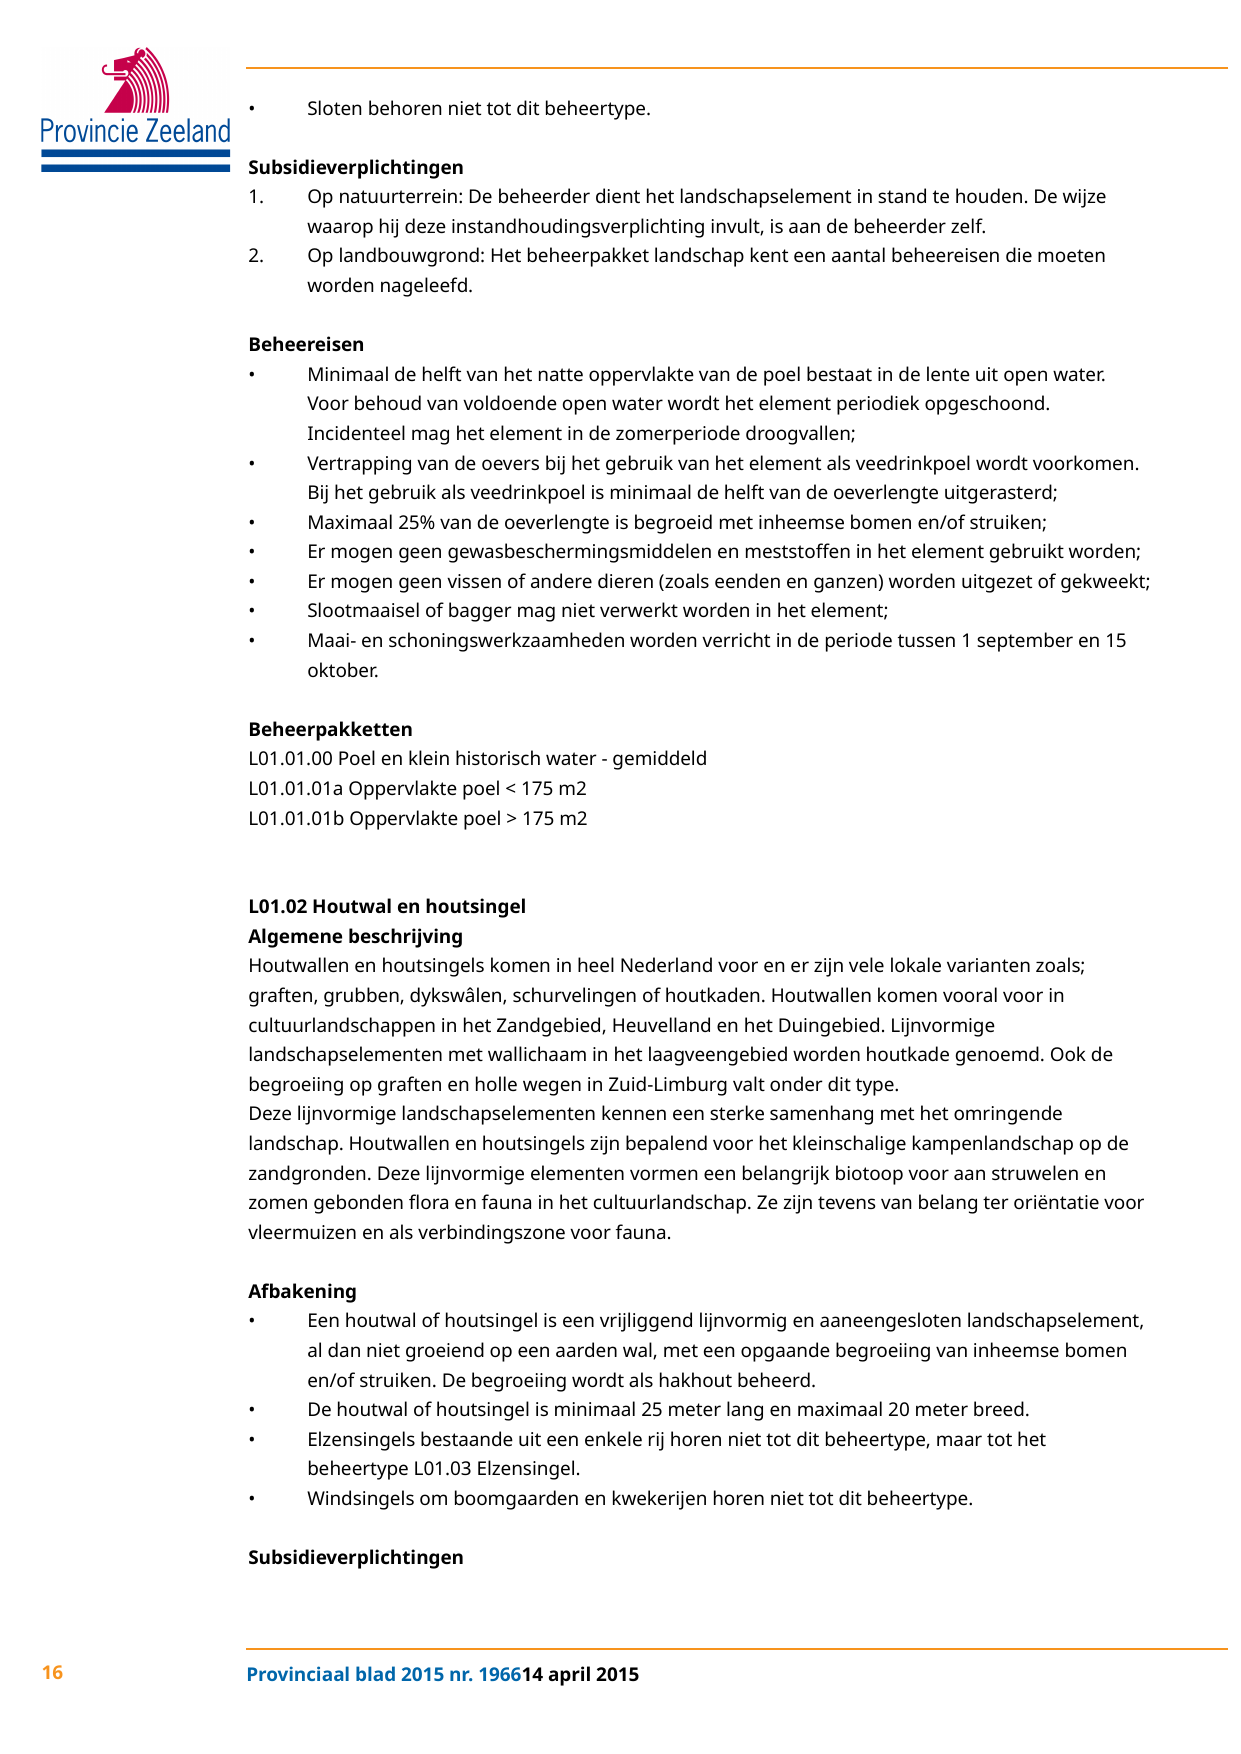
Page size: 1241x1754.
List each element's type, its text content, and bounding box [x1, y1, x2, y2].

text Subsidieverplichtingen [248, 154, 1152, 180]
text L01.01.00 Poel en klein historisch water - gemiddeld [248, 746, 1152, 771]
text Algemene beschrijving [248, 923, 1152, 949]
text Beheereisen [248, 331, 1152, 357]
list Er mogen geen vissen of andere dieren (zoals eenden en ganzen) worden uitgezet of gekweekt; [248, 568, 1152, 594]
list Maai- en schoningswerkzaamheden worden verricht in de periode tussen 1 september en 15 oktober. [248, 627, 1152, 683]
list De houtwal of houtsingel is minimaal 25 meter lang en maximaal 20 meter breed. [248, 1396, 1152, 1422]
text L01.01.01a Oppervlakte poel < 175 m2 [248, 775, 1152, 801]
text Deze lijnvormige landschapselementen kennen een sterke samenhang met het omringende landschap. Houtwallen en houtsingels zijn bepalend voor het kleinschalige kampenlandschap op de zandgronden. Deze lijnvormige elementen vormen een belangrijk biotoop voor aan struwelen en zomen gebonden flora en fauna in het cultuurlandschap. Ze zijn tevens van belang ter oriëntatie voor vleermuizen en als verbindingszone voor fauna. [248, 1101, 1152, 1245]
list Een houtwal of houtsingel is een vrijliggend lijnvormig en aaneengesloten landschapselement, al dan niet groeiend op een aarden wal, met een opgaande begroeiing van inheemse bomen en/of struiken. De begroeiing wordt als hakhout beheerd. [248, 1308, 1152, 1393]
text L01.01.01b Oppervlakte poel > 175 m2 [248, 805, 1152, 831]
list Er mogen geen gewasbeschermingsmiddelen en meststoffen in het element gebruikt worden; [248, 538, 1152, 564]
text L01.02 Houtwal en houtsingel [248, 893, 1152, 919]
list Op natuurterrein: De beheerder dient het landschapselement in stand te houden. De wijze waarop hij deze instandhoudingsverplichting invult, is aan de beheerder zelf. [248, 183, 1152, 239]
picture [41, 47, 231, 172]
list Elzensingels bestaande uit een enkele rij horen niet tot dit beheertype, maar tot het beheertype L01.03 Elzensingel. [248, 1426, 1152, 1481]
text Houtwallen en houtsingels komen in heel Nederland voor en er zijn vele lokale varianten zoals; graften, grubben, dykswâlen, schurvelingen of houtkaden. Houtwallen komen vooral voor in cultuurlandschappen in het Zandgebied, Heuvelland en het Duingebied. Lijnvormige landschapselementen met wallichaam in het laagveengebied worden houtkade genoemd. Ook de begroeiing op graften en holle wegen in Zuid-Limburg valt onder dit type. [248, 953, 1152, 1097]
list Maximaal 25% van de oeverlengte is begroeid met inheemse bomen en/of struiken; [248, 509, 1152, 535]
text Subsidieverplichtingen [248, 1544, 1152, 1570]
list Op landbouwgrond: Het beheerpakket landschap kent een aantal beheereisen die moeten worden nageleefd. [248, 243, 1152, 298]
list Windsingels om boomgaarden en kwekerijen horen niet tot dit beheertype. [248, 1485, 1152, 1511]
list Minimaal de helft van het natte oppervlakte van de poel bestaat in de lente uit open water. Voor behoud van voldoende open water wordt het element periodiek opgeschoond. Incidenteel mag het element in de zomerperiode droogvallen; [248, 361, 1152, 446]
list Vertrapping van de oevers bij het gebruik van het element als veedrinkpoel wordt voorkomen. Bij het gebruik als veedrinkpoel is minimaal de helft van de oeverlengte uitgerasterd; [248, 450, 1152, 505]
text Afbakening [248, 1278, 1152, 1304]
list Slootmaaisel of bagger mag niet verwerkt worden in het element; [248, 598, 1152, 623]
text Beheerpakketten [248, 716, 1152, 742]
list Sloten behoren niet tot dit beheertype. [248, 95, 1152, 121]
